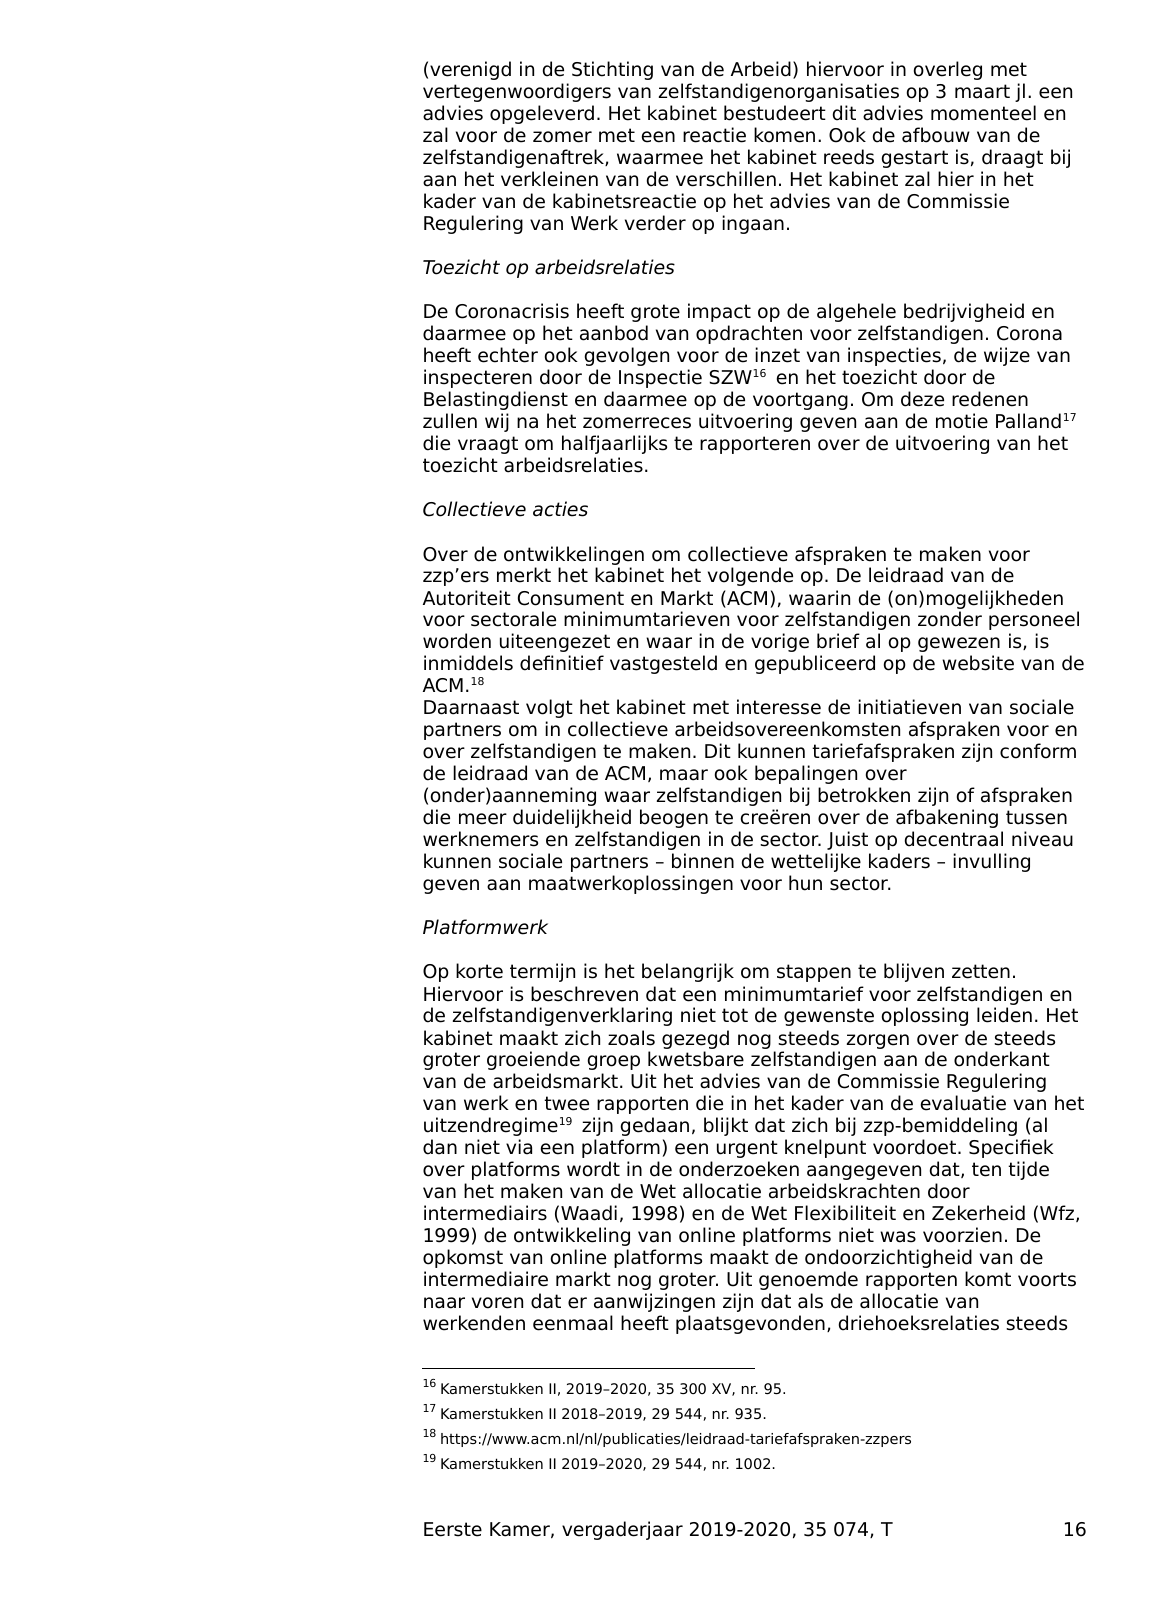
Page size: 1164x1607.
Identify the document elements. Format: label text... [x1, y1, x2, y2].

subtitle Toezicht op arbeidsrelaties [422, 257, 1087, 279]
text Daarnaast volgt het kabinet met interesse de initiatieven van sociale partners om in collectieve arbeidsovereenkomsten afspraken voor en over zelfstandigen te maken. Dit kunnen tariefafspraken zijn conform de leidraad van de ACM, maar ook bepalingen over (onder)aanneming waar zelfstandigen bij betrokken zijn of afspraken die meer duidelijkheid beogen te creëren over de afbakening tussen werknemers en zelfstandigen in de sector. Juist op decentraal niveau kunnen sociale partners – binnen de wettelijke kaders – invulling geven aan maatwerkoplossingen voor hun sector. [422, 697, 1087, 895]
text https://www.acm.nl/nl/publicaties/leidraad-tariefafspraken-zzpers [422, 1427, 1087, 1449]
text De Coronacrisis heeft grote impact op de algehele bedrijvigheid en daarmee op het aanbod van opdrachten voor zelfstandigen. Corona heeft echter ook gevolgen voor de inzet van inspecties, de wijze van inspecteren door de Inspectie SZW en het toezicht door de Belastingdienst en daarmee op de voortgang. Om deze redenen zullen wij na het zomerreces uitvoering geven aan de motie Palland die vraagt om halfjaarlijks te rapporteren over de uitvoering van het toezicht arbeidsrelaties. [422, 301, 1087, 477]
text Over de ontwikkelingen om collectieve afspraken te maken voor zzp’ers merkt het kabinet het volgende op. De leidraad van de Autoriteit Consument en Markt (ACM), waarin de (on)mogelijkheden voor sectorale minimumtarieven voor zelfstandigen zonder personeel worden uiteengezet en waar in de vorige brief al op gewezen is, is inmiddels definitief vastgesteld en gepubliceerd op de website van de ACM. [422, 543, 1087, 697]
text Kamerstukken II, 2019–2020, 35 300 XV, nr. 95. [422, 1377, 1087, 1399]
text (verenigd in de Stichting van de Arbeid) hiervoor in overleg met vertegenwoordigers van zelfstandigenorganisaties op 3 maart jl. een advies opgeleverd. Het kabinet bestudeert dit advies momenteel en zal voor de zomer met een reactie komen. Ook de afbouw van de zelfstandigenaftrek, waarmee het kabinet reeds gestart is, draagt bij aan het verkleinen van de verschillen. Het kabinet zal hier in het kader van de kabinetsreactie op het advies van de Commissie Regulering van Werk verder op ingaan. [422, 59, 1087, 235]
text Kamerstukken II 2019–2020, 29 544, nr. 1002. [422, 1452, 1087, 1474]
text Op korte termijn is het belangrijk om stappen te blijven zetten. Hiervoor is beschreven dat een minimumtarief voor zelfstandigen en de zelfstandigenverklaring niet tot de gewenste oplossing leiden. Het kabinet maakt zich zoals gezegd nog steeds zorgen over de steeds groter groeiende groep kwetsbare zelfstandigen aan de onderkant van de arbeidsmarkt. Uit het advies van de Commissie Regulering van werk en twee rapporten die in het kader van de evaluatie van het uitzendregime zijn gedaan, blijkt dat zich bij zzp-bemiddeling (al dan niet via een platform) een urgent knelpunt voordoet. Specifiek over platforms wordt in de onderzoeken aangegeven dat, ten tijde van het maken van de Wet allocatie arbeidskrachten door intermediairs (Waadi, 1998) en de Wet Flexibiliteit en Zekerheid (Wfz, 1999) de ontwikkeling van online platforms niet was voorzien. De opkomst van online platforms maakt de ondoorzichtigheid van de intermediaire markt nog groter. Uit genoemde rapporten komt voorts naar voren dat er aanwijzingen zijn dat als de allocatie van werkenden eenmaal heeft plaatsgevonden, driehoeksrelaties steeds [422, 961, 1087, 1335]
subtitle Collectieve acties [422, 499, 1087, 521]
subtitle Platformwerk [422, 917, 1087, 939]
text Kamerstukken II 2018–2019, 29 544, nr. 935. [422, 1402, 1087, 1424]
